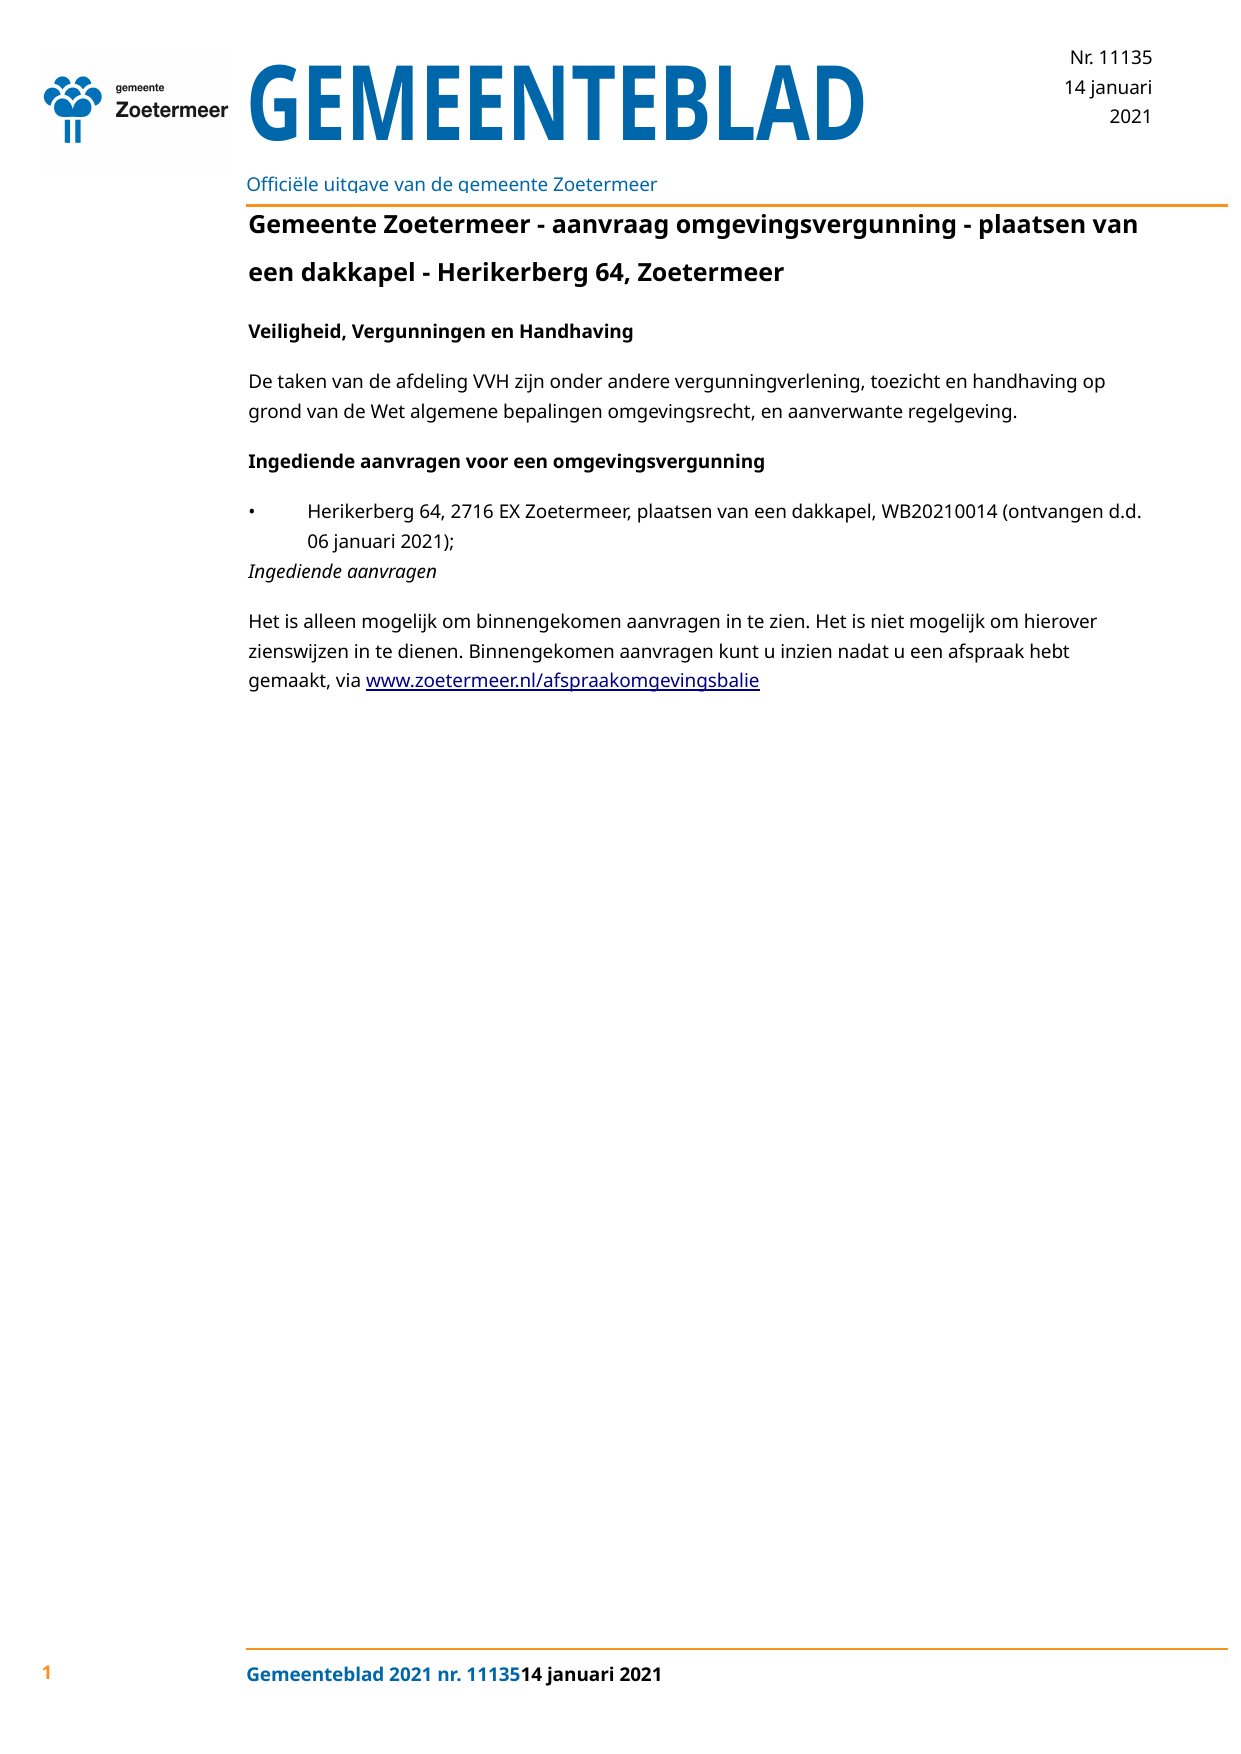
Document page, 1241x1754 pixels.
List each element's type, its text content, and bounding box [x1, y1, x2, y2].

picture [41, 47, 231, 172]
list Herikerberg 64, 2716 EX Zoetermeer, plaatsen van een dakkapel, WB20210014 (ontvangen d.d. 06 januari 2021); [248, 499, 1152, 554]
text De taken van de afdeling VVH zijn onder andere vergunningverlening, toezicht en handhaving op grond van de Wet algemene bepalingen omgevingsrecht, en aanverwante regelgeving. [248, 368, 1152, 424]
text Veiligheid, Vergunningen en Handhaving [248, 318, 1152, 344]
text Gemeente Zoetermeer - aanvraag omgevingsvergunning - plaatsen van een dakkapel - Herikerberg 64, Zoetermeer [248, 207, 1152, 288]
text Het is alleen mogelijk om binnengekomen aanvragen in te zien. Het is niet mogelijk om hierover zienswijzen in te dienen. Binnengekomen aanvragen kunt u inzien nadat u een afspraak hebt gemaakt, via www.zoetermeer.nl/afspraakomgevingsbalie [248, 608, 1152, 693]
text Ingediende aanvragen [248, 558, 1152, 584]
text Ingediende aanvragen voor een omgevingsvergunning [248, 448, 1152, 474]
